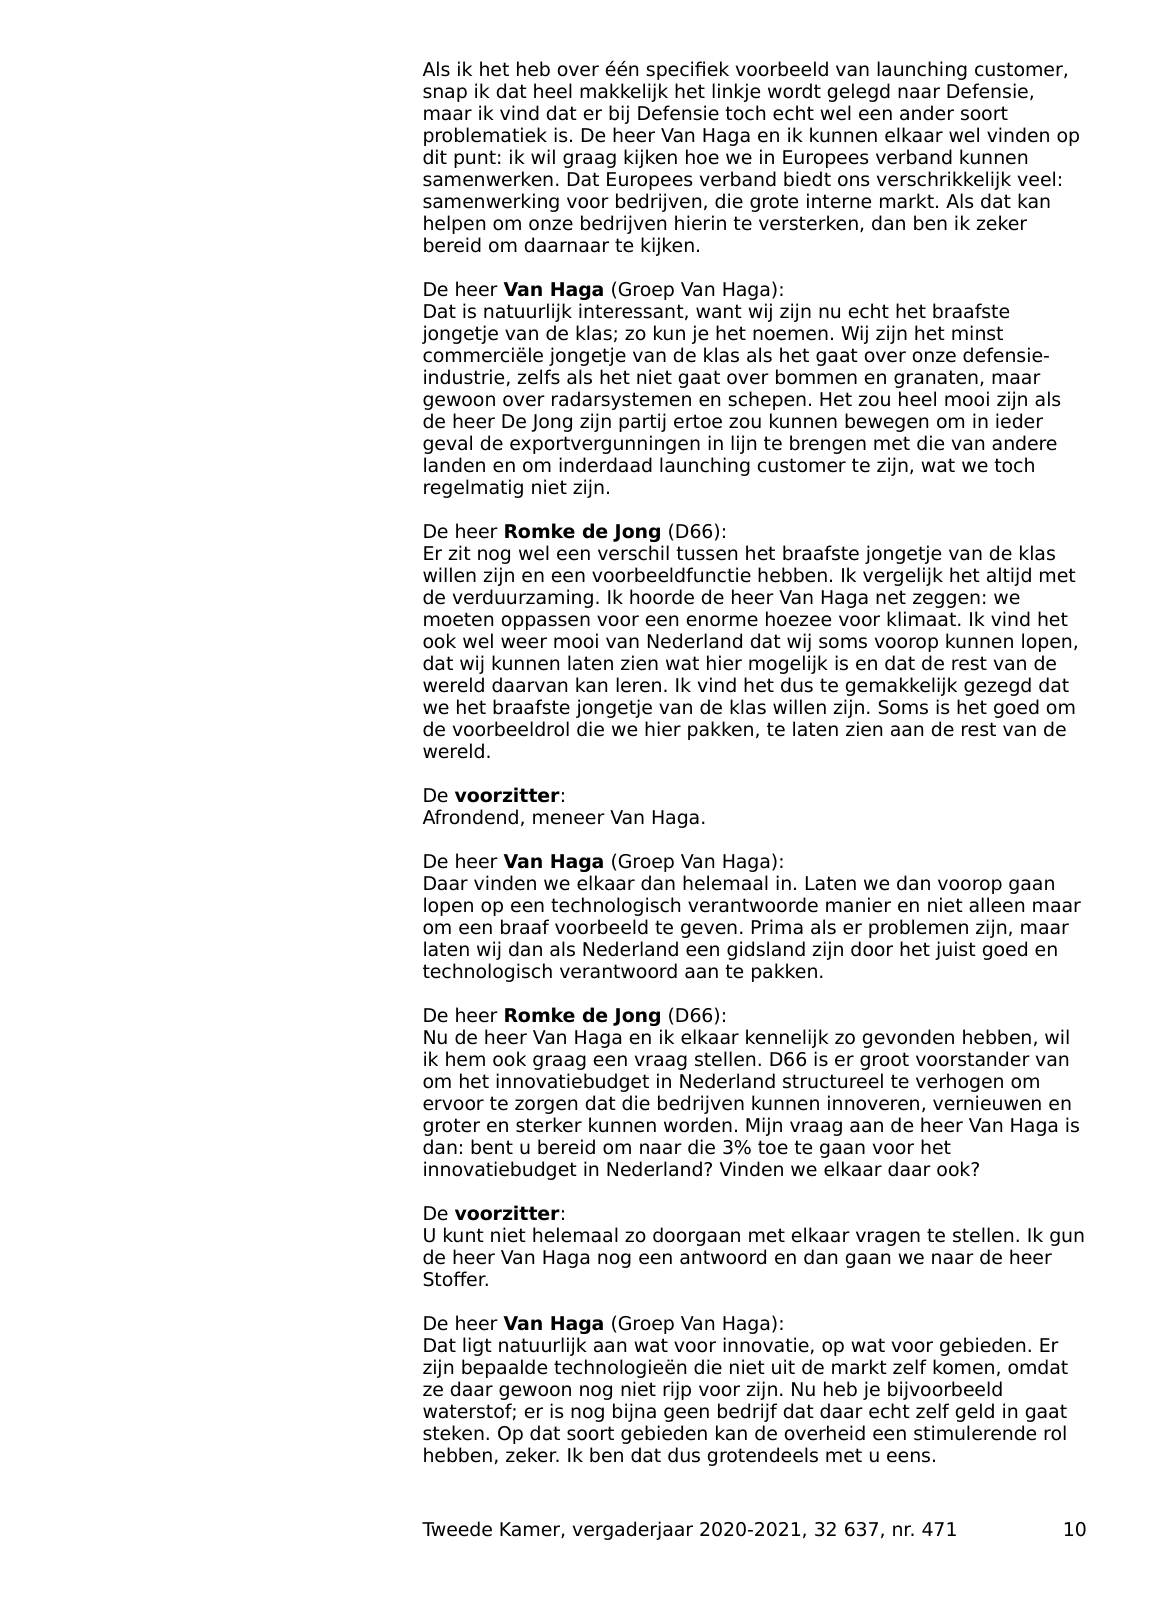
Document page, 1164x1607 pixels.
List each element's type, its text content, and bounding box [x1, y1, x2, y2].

text De heer Romke de Jong (D66): [422, 1005, 1087, 1027]
text De voorzitter: [422, 785, 1087, 807]
text Daar vinden we elkaar dan helemaal in. Laten we dan voorop gaan lopen op een technologisch verantwoorde manier en niet alleen maar om een braaf voorbeeld te geven. Prima als er problemen zijn, maar laten wij dan als Nederland een gidsland zijn door het juist goed en technologisch verantwoord aan te pakken. [422, 873, 1087, 983]
text Afrondend, meneer Van Haga. [422, 807, 1087, 829]
text Als ik het heb over één specifiek voorbeeld van launching customer, snap ik dat heel makkelijk het linkje wordt gelegd naar Defensie, maar ik vind dat er bij Defensie toch echt wel een ander soort problematiek is. De heer Van Haga en ik kunnen elkaar wel vinden op dit punt: ik wil graag kijken hoe we in Europees verband kunnen samenwerken. Dat Europees verband biedt ons verschrikkelijk veel: samenwerking voor bedrijven, die grote interne markt. Als dat kan helpen om onze bedrijven hierin te versterken, dan ben ik zeker bereid om daarnaar te kijken. [422, 59, 1087, 257]
text Dat is natuurlijk interessant, want wij zijn nu echt het braafste jongetje van de klas; zo kun je het noemen. Wij zijn het minst commerciële jongetje van de klas als het gaat over onze defensie-industrie, zelfs als het niet gaat over bommen en granaten, maar gewoon over radarsystemen en schepen. Het zou heel mooi zijn als de heer De Jong zijn partij ertoe zou kunnen bewegen om in ieder geval de exportvergunningen in lijn te brengen met die van andere landen en om inderdaad launching customer te zijn, wat we toch regelmatig niet zijn. [422, 301, 1087, 499]
text De voorzitter: [422, 1203, 1087, 1225]
text U kunt niet helemaal zo doorgaan met elkaar vragen te stellen. Ik gun de heer Van Haga nog een antwoord en dan gaan we naar de heer Stoffer. [422, 1225, 1087, 1291]
text De heer Van Haga (Groep Van Haga): [422, 279, 1087, 301]
text Nu de heer Van Haga en ik elkaar kennelijk zo gevonden hebben, wil ik hem ook graag een vraag stellen. D66 is er groot voorstander van om het innovatiebudget in Nederland structureel te verhogen om ervoor te zorgen dat die bedrijven kunnen innoveren, vernieuwen en groter en sterker kunnen worden. Mijn vraag aan de heer Van Haga is dan: bent u bereid om naar die 3% toe te gaan voor het innovatiebudget in Nederland? Vinden we elkaar daar ook? [422, 1027, 1087, 1181]
text Er zit nog wel een verschil tussen het braafste jongetje van de klas willen zijn en een voorbeeldfunctie hebben. Ik vergelijk het altijd met de verduurzaming. Ik hoorde de heer Van Haga net zeggen: we moeten oppassen voor een enorme hoezee voor klimaat. Ik vind het ook wel weer mooi van Nederland dat wij soms voorop kunnen lopen, dat wij kunnen laten zien wat hier mogelijk is en dat de rest van de wereld daarvan kan leren. Ik vind het dus te gemakkelijk gezegd dat we het braafste jongetje van de klas willen zijn. Soms is het goed om de voorbeeldrol die we hier pakken, te laten zien aan de rest van de wereld. [422, 543, 1087, 763]
text Dat ligt natuurlijk aan wat voor innovatie, op wat voor gebieden. Er zijn bepaalde technologieën die niet uit de markt zelf komen, omdat ze daar gewoon nog niet rijp voor zijn. Nu heb je bijvoorbeeld waterstof; er is nog bijna geen bedrijf dat daar echt zelf geld in gaat steken. Op dat soort gebieden kan de overheid een stimulerende rol hebben, zeker. Ik ben dat dus grotendeels met u eens. [422, 1335, 1087, 1467]
text De heer Van Haga (Groep Van Haga): [422, 1313, 1087, 1335]
text De heer Romke de Jong (D66): [422, 521, 1087, 543]
text De heer Van Haga (Groep Van Haga): [422, 851, 1087, 873]
